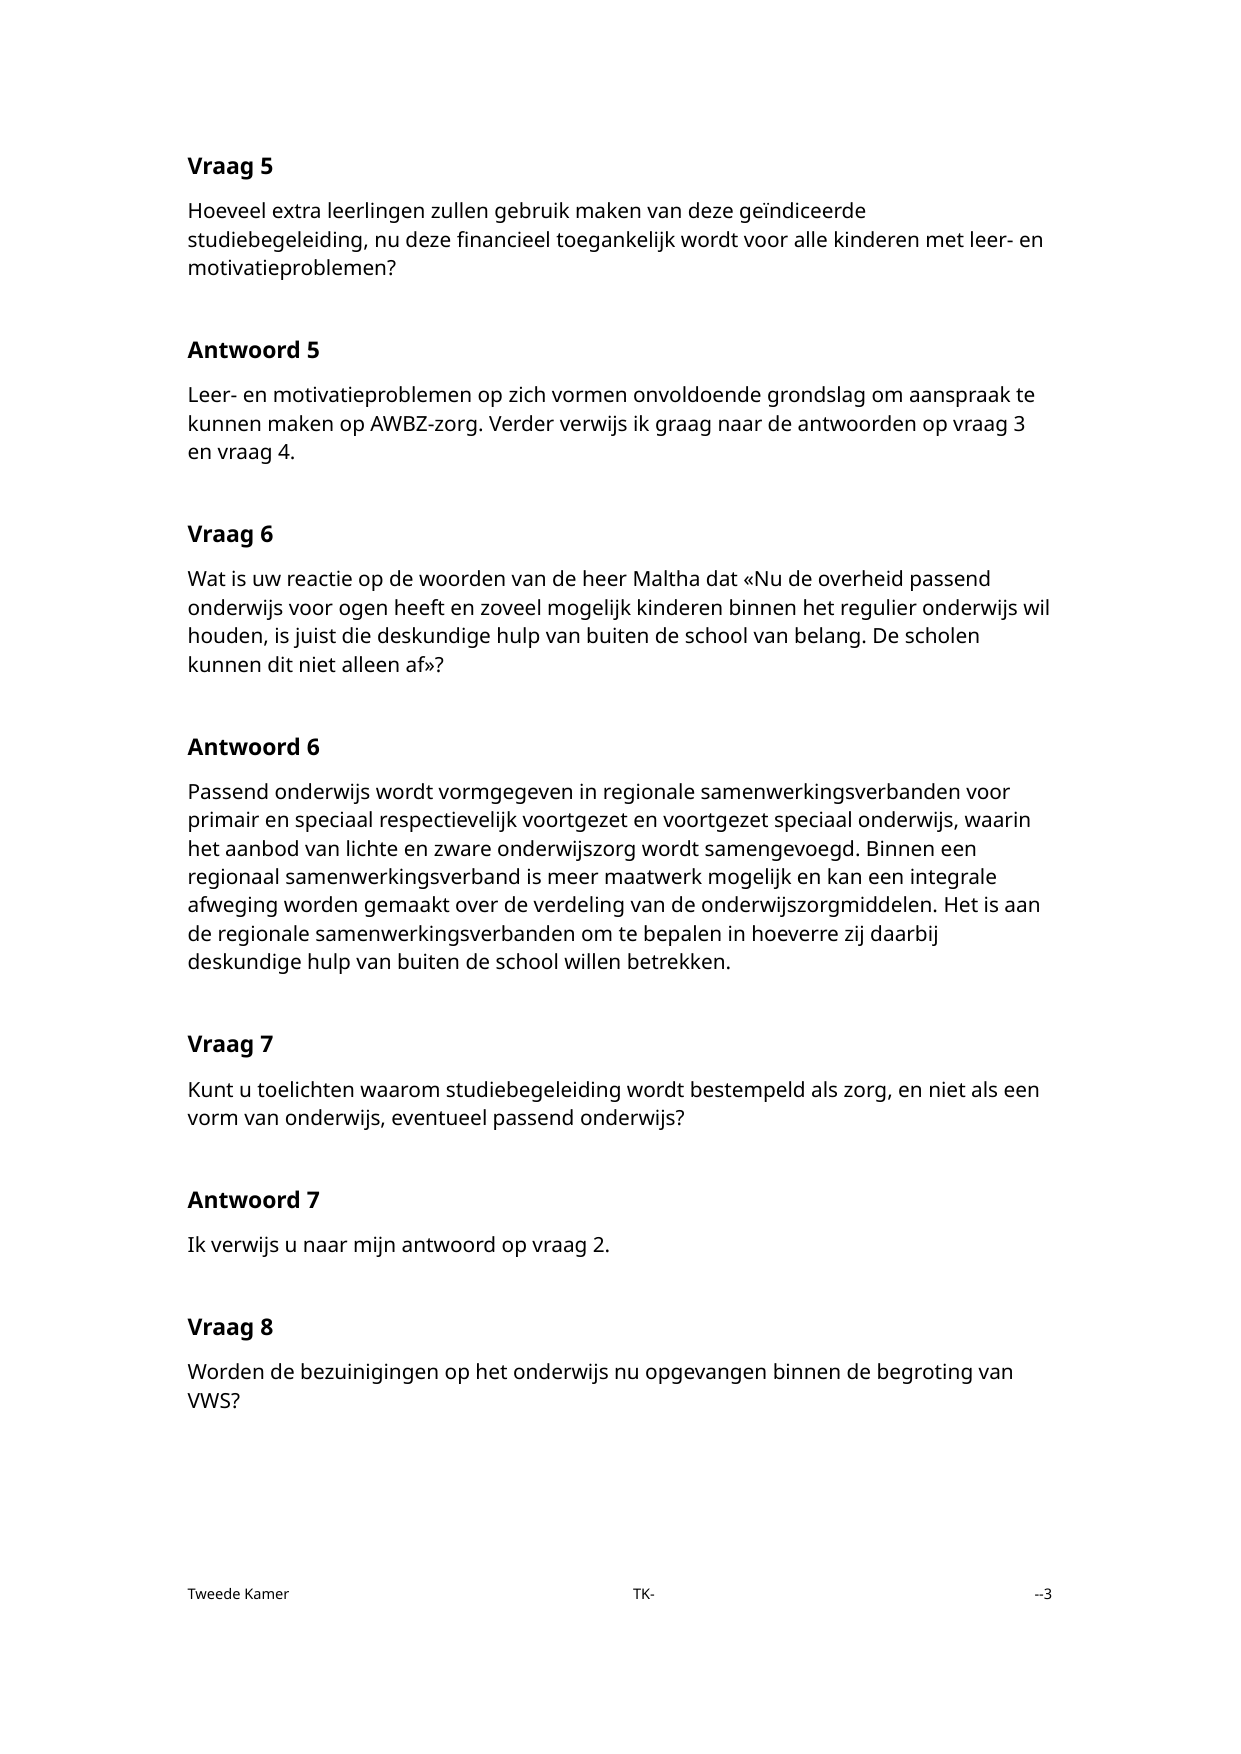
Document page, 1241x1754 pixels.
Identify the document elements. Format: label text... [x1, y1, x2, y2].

text Leer- en motivatieproblemen op zich vormen onvoldoende grondslag om aanspraak te kunnen maken op AWBZ-zorg. Verder verwijs ik graag naar de antwoorden op vraag 3 en vraag 4. [187, 380, 1053, 466]
text Kunt u toelichten waarom studiebegeleiding wordt bestempeld als zorg, en niet als een vorm van onderwijs, eventueel passend onderwijs? [187, 1075, 1053, 1132]
subtitle Vraag 7 [187, 1028, 1053, 1060]
text Ik verwijs u naar mijn antwoord op vraag 2. [187, 1230, 1053, 1259]
subtitle Vraag 5 [187, 150, 1053, 181]
text Worden de bezuinigingen op het onderwijs nu opgevangen binnen de begroting van VWS? [187, 1357, 1053, 1414]
text Passend onderwijs wordt vormgegeven in regionale samenwerkingsverbanden voor primair en speciaal respectievelijk voortgezet en voortgezet speciaal onderwijs, waarin het aanbod van lichte en zware onderwijszorg wordt samengevoegd. Binnen een regionaal samenwerkingsverband is meer maatwerk mogelijk en kan een integrale afweging worden gemaakt over de verdeling van de onderwijszorgmiddelen. Het is aan de regionale samenwerkingsverbanden om te bepalen in hoeverre zij daarbij deskundige hulp van buiten de school willen betrekken. [187, 777, 1053, 976]
subtitle Vraag 8 [187, 1311, 1053, 1342]
subtitle Antwoord 5 [187, 334, 1053, 365]
subtitle Vraag 6 [187, 518, 1053, 549]
subtitle Antwoord 6 [187, 731, 1053, 762]
text Hoeveel extra leerlingen zullen gebruik maken van deze geïndiceerde studiebegeleiding, nu deze financieel toegankelijk wordt voor alle kinderen met leer- en motivatieproblemen? [187, 196, 1053, 282]
text Wat is uw reactie op de woorden van de heer Maltha dat «Nu de overheid passend onderwijs voor ogen heeft en zoveel mogelijk kinderen binnen het regulier onderwijs wil houden, is juist die deskundige hulp van buiten de school van belang. De scholen kunnen dit niet alleen af»? [187, 564, 1053, 678]
subtitle Antwoord 7 [187, 1184, 1053, 1215]
